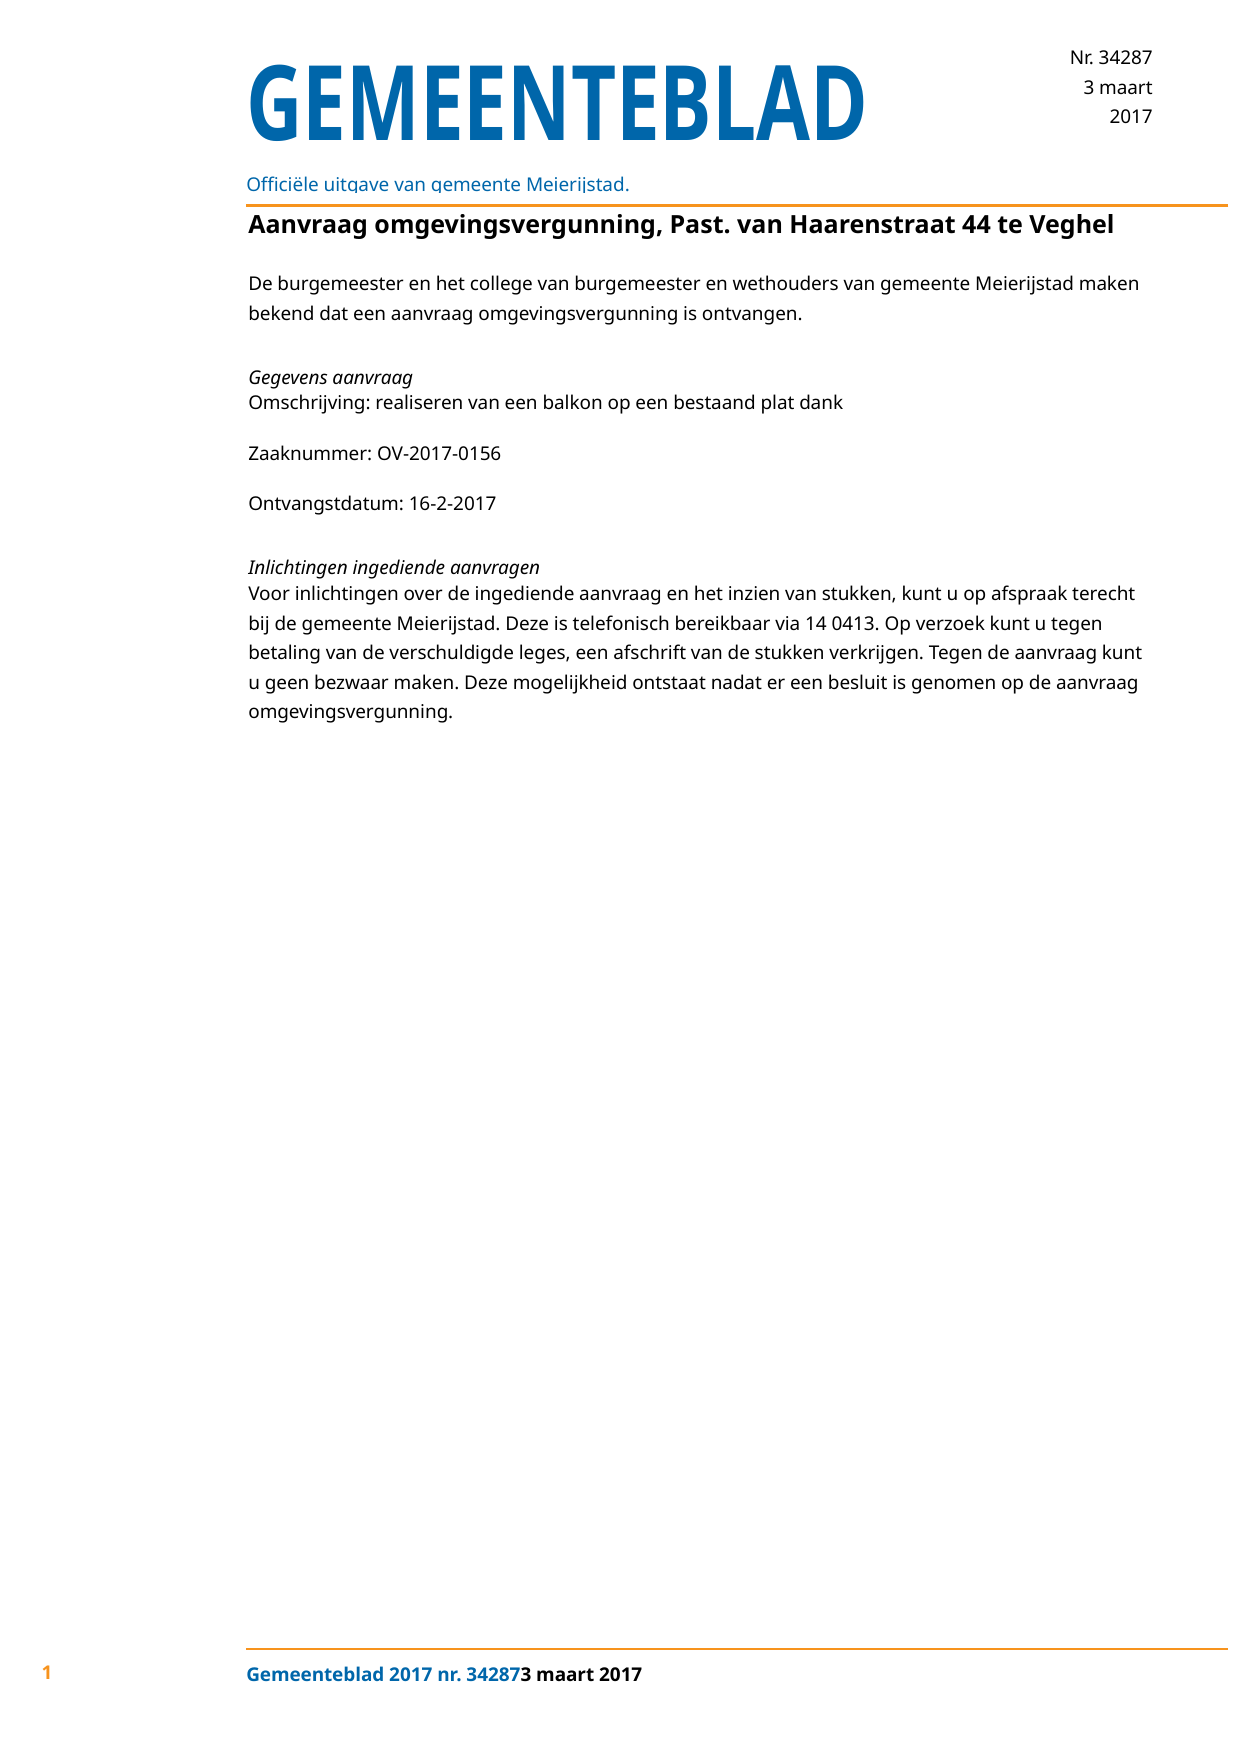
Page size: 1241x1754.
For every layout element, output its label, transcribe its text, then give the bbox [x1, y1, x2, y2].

text Inlichtingen ingediende aanvragen [248, 554, 1152, 580]
text Omschrijving: realiseren van een balkon op een bestaand plat dank [248, 389, 1152, 415]
text Aanvraag omgevingsvergunning, Past. van Haarenstraat 44 te Veghel [248, 207, 1152, 241]
text Zaaknummer: OV-2017-0156 [248, 440, 1152, 466]
text Gegevens aanvraag [248, 364, 1152, 389]
text De burgemeester en het college van burgemeester en wethouders van gemeente Meierijstad maken bekend dat een aanvraag omgevingsvergunning is ontvangen. [248, 270, 1152, 326]
text Voor inlichtingen over de ingediende aanvraag en het inzien van stukken, kunt u op afspraak terecht bij de gemeente Meierijstad. Deze is telefonisch bereikbaar via 14 0413. Op verzoek kunt u tegen betaling van de verschuldigde leges, een afschrift van de stukken verkrijgen. Tegen de aanvraag kunt u geen bezwaar maken. Deze mogelijkheid ontstaat nadat er een besluit is genomen op de aanvraag omgevingsvergunning. [248, 580, 1152, 724]
text Ontvangstdatum: 16-2-2017 [248, 490, 1152, 516]
picture [41, 47, 231, 172]
